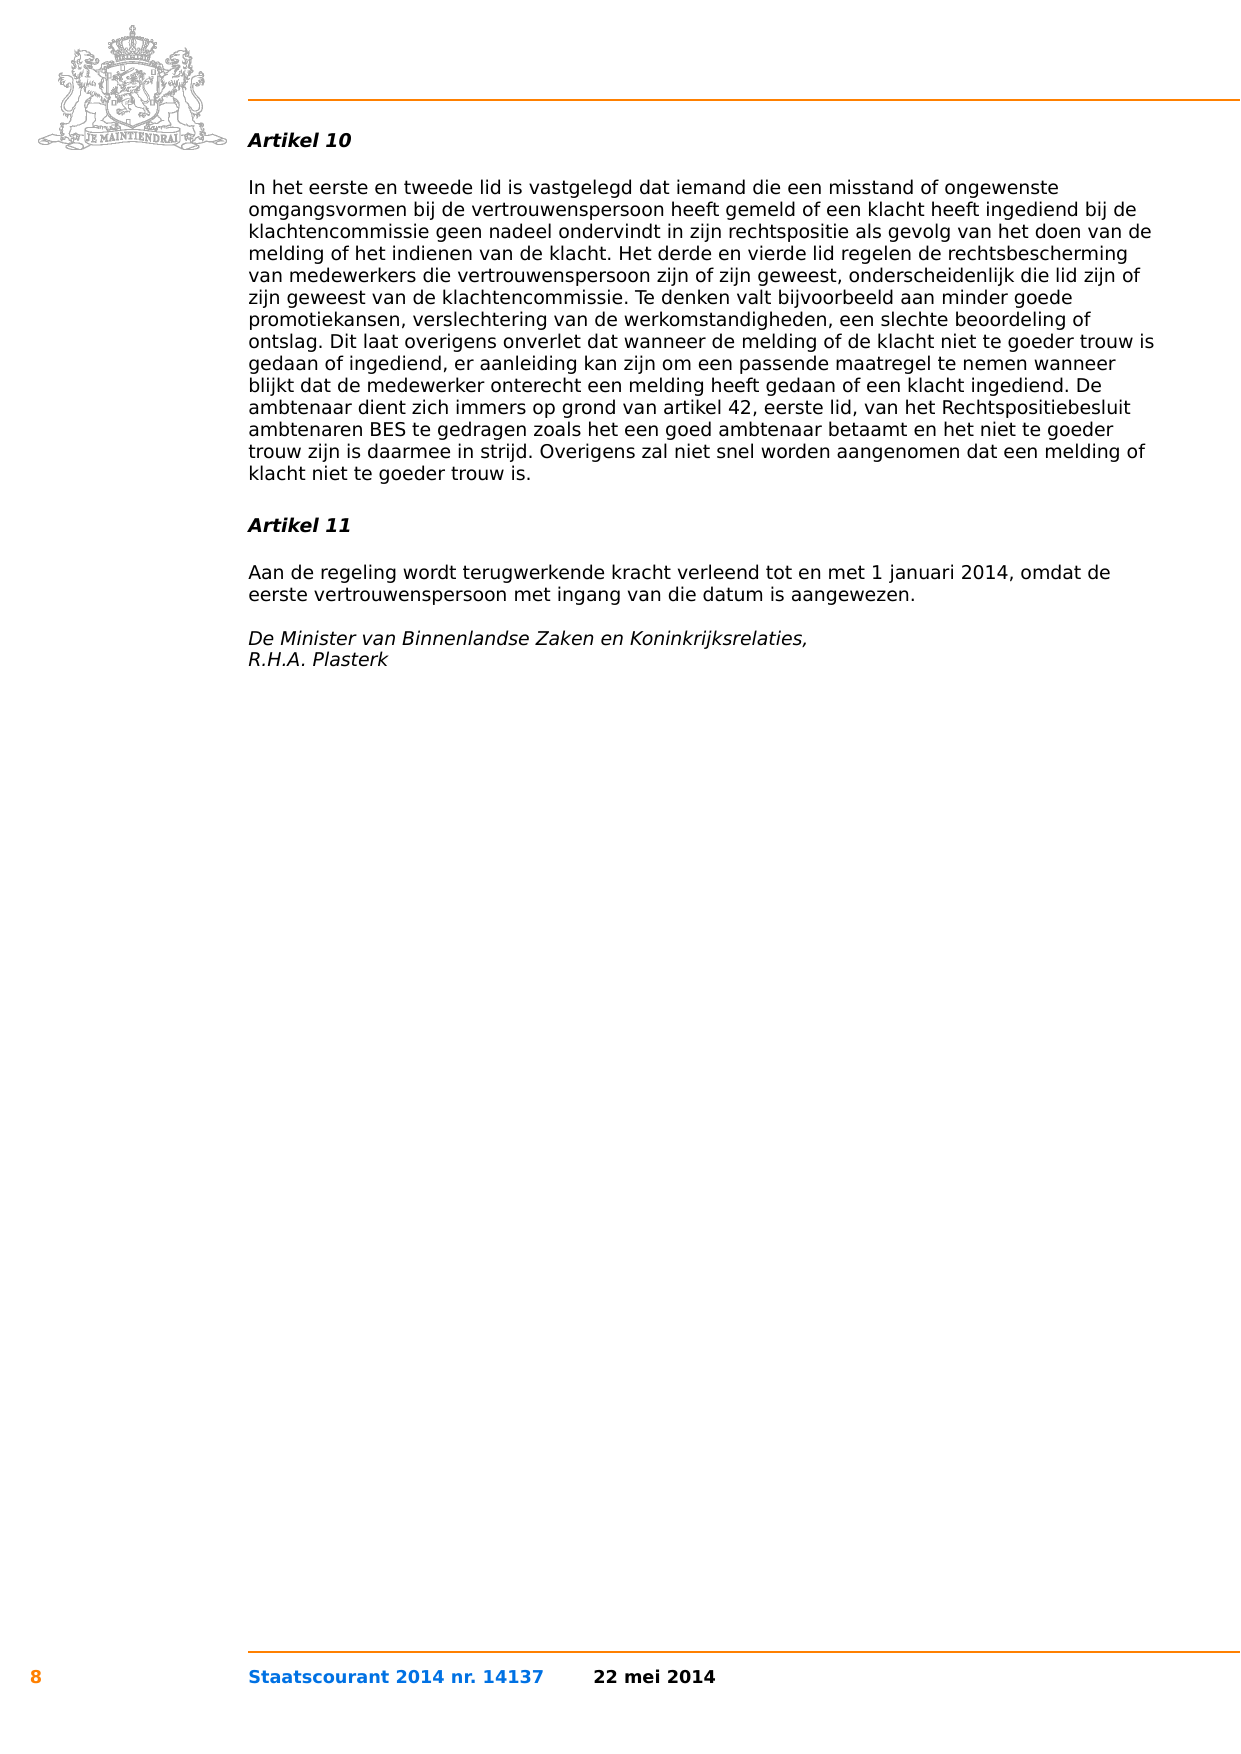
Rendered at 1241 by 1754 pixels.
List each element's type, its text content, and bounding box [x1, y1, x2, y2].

text De Minister van Binnenlandse Zaken en Koninkrijksrelaties, R.H.A. Plasterk [248, 627, 1163, 671]
picture [38, 25, 227, 150]
subtitle Artikel 11 [248, 514, 1163, 537]
text Aan de regeling wordt terugwerkende kracht verleend tot en met 1 januari 2014, omdat de eerste vertrouwenspersoon met ingang van die datum is aangewezen. [248, 562, 1163, 606]
text In het eerste en tweede lid is vastgelegd dat iemand die een misstand of ongewenste omgangsvormen bij de vertrouwenspersoon heeft gemeld of een klacht heeft ingediend bij de klachtencommissie geen nadeel ondervindt in zijn rechtspositie als gevolg van het doen van de melding of het indienen van de klacht. Het derde en vierde lid regelen de rechtsbescherming van medewerkers die vertrouwenspersoon zijn of zijn geweest, onderscheidenlijk die lid zijn of zijn geweest van de klachtencommissie. Te denken valt bijvoorbeeld aan minder goede promotiekansen, verslechtering van de werkomstandigheden, een slechte beoordeling of ontslag. Dit laat overigens onverlet dat wanneer de melding of de klacht niet te goeder trouw is gedaan of ingediend, er aanleiding kan zijn om een passende maatregel te nemen wanneer blijkt dat de medewerker onterecht een melding heeft gedaan of een klacht ingediend. De ambtenaar dient zich immers op grond van artikel 42, eerste lid, van het Rechtspositiebesluit ambtenaren BES te gedragen zoals het een goed ambtenaar betaamt en het niet te goeder trouw zijn is daarmee in strijd. Overigens zal niet snel worden aangenomen dat een melding of klacht niet te goeder trouw is. [248, 177, 1163, 484]
subtitle Artikel 10 [248, 130, 1163, 152]
